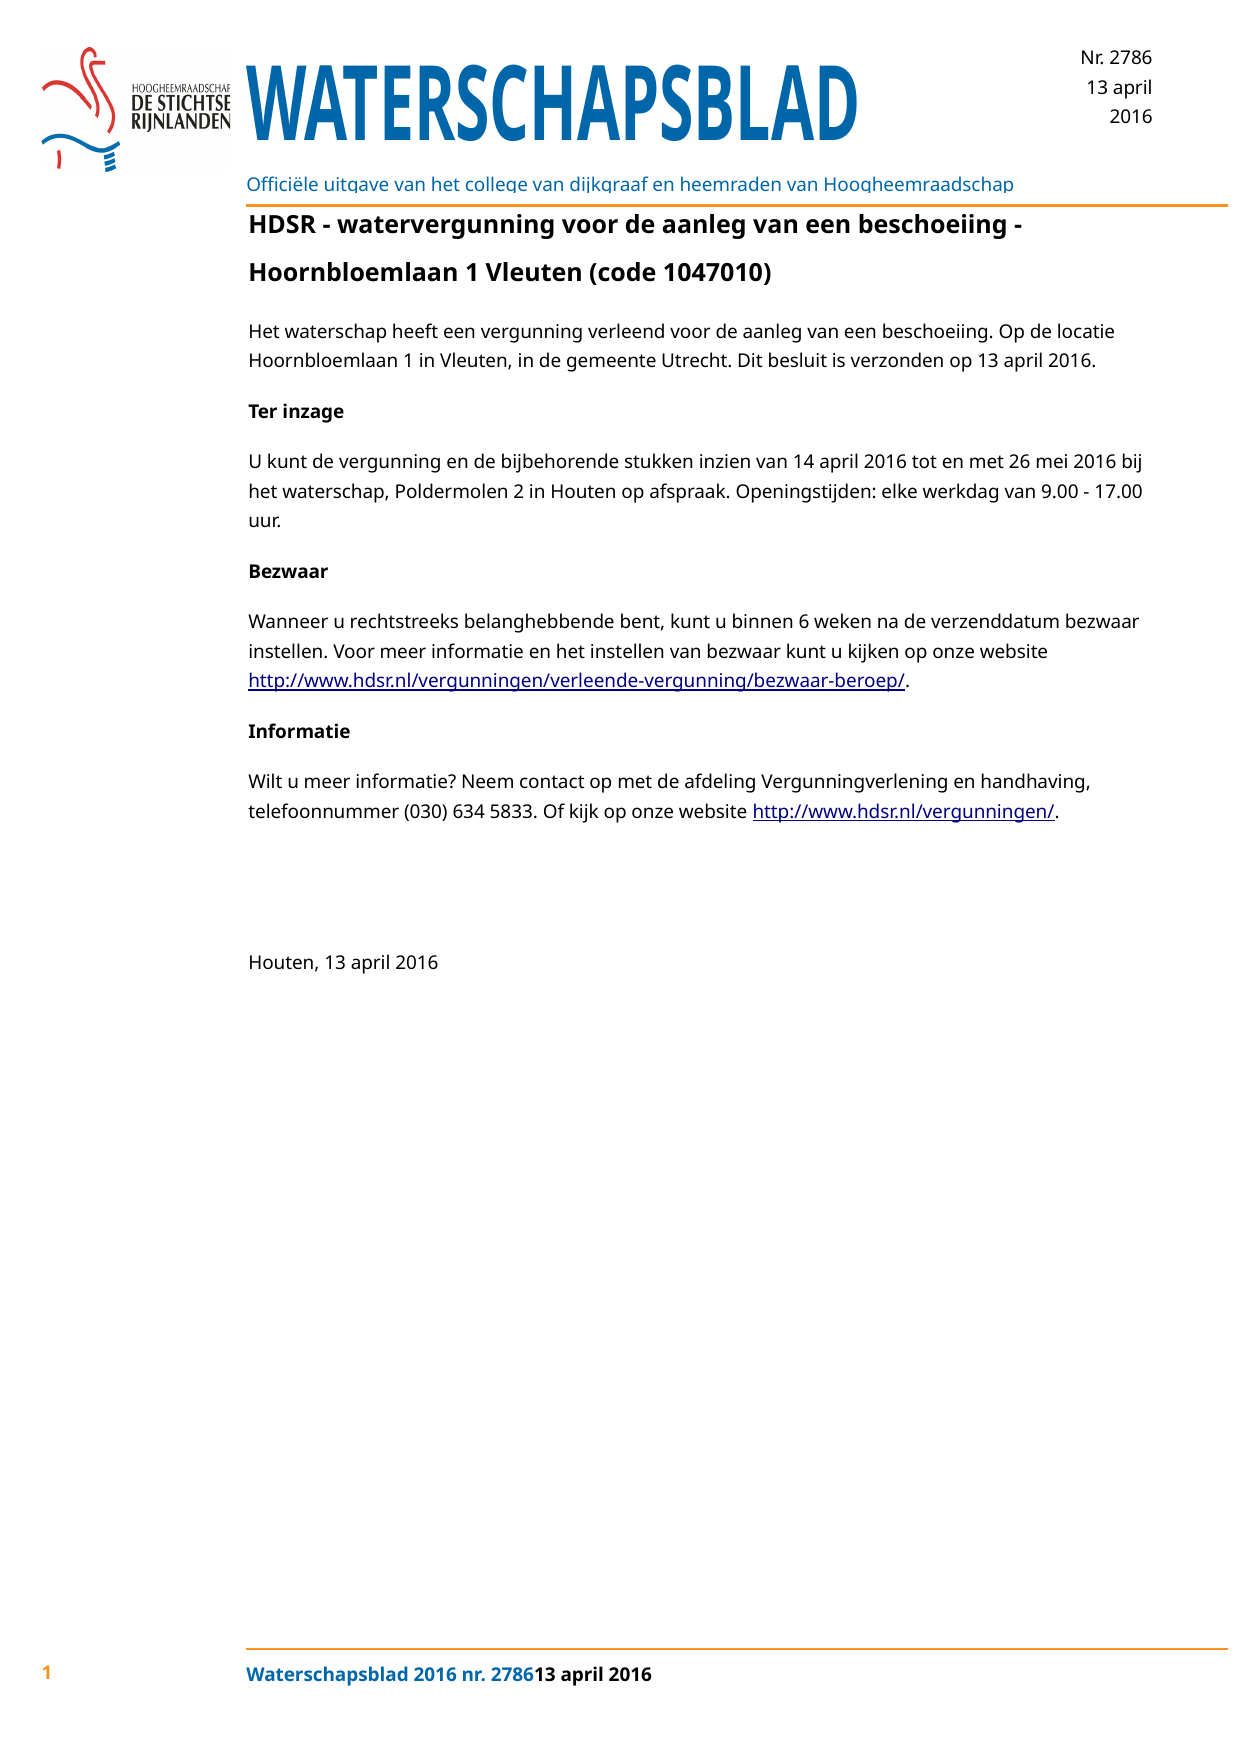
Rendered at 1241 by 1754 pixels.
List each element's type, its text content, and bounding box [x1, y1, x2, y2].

text Ter inzage [248, 398, 1152, 424]
text U kunt de vergunning en de bijbehorende stukken inzien van 14 april 2016 tot en met 26 mei 2016 bij het waterschap, Poldermolen 2 in Houten op afspraak. Openingstijden: elke werkdag van 9.00 - 17.00 uur. [248, 448, 1152, 533]
picture [41, 47, 231, 172]
text Wanneer u rechtstreeks belanghebbende bent, kunt u binnen 6 weken na de verzenddatum bezwaar instellen. Voor meer informatie en het instellen van bezwaar kunt u kijken op onze website http://www.hdsr.nl/vergunningen/verleende-vergunning/bezwaar-beroep/. [248, 608, 1152, 693]
text Wilt u meer informatie? Neem contact op met de afdeling Vergunningverlening en handhaving, telefoonnummer (030) 634 5833. Of kijk op onze website http://www.hdsr.nl/vergunningen/. [248, 768, 1152, 824]
text Het waterschap heeft een vergunning verleend voor de aanleg van een beschoeiing. Op de locatie Hoornbloemlaan 1 in Vleuten, in de gemeente Utrecht. Dit besluit is verzonden op 13 april 2016. [248, 318, 1152, 373]
text Bezwaar [248, 558, 1152, 584]
text Houten, 13 april 2016 [248, 949, 1152, 975]
text Informatie [248, 718, 1152, 744]
text HDSR - watervergunning voor de aanleg van een beschoeiing - Hoornbloemlaan 1 Vleuten (code 1047010) [248, 207, 1152, 288]
